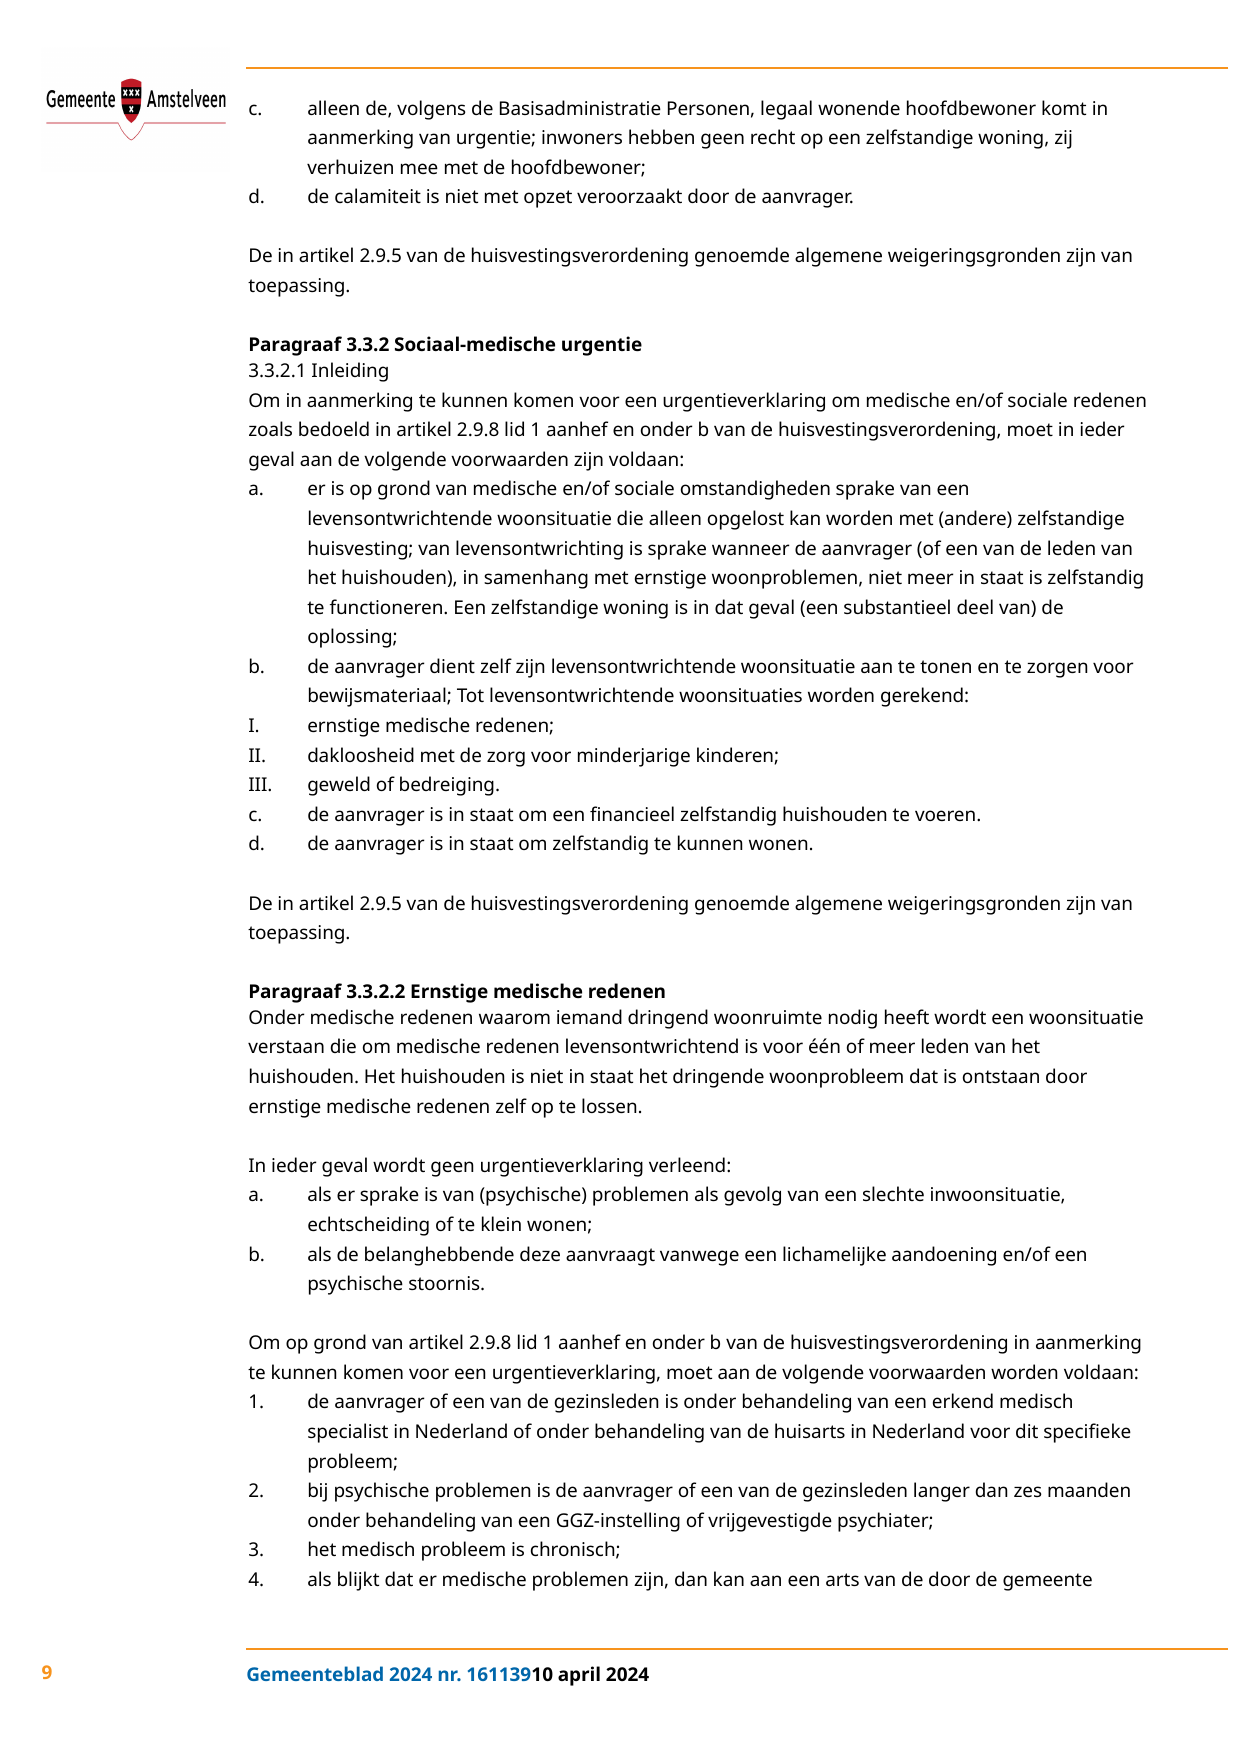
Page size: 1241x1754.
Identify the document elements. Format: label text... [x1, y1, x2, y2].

text Paragraaf 3.3.2 Sociaal-medische urgentie [248, 331, 1152, 357]
list ernstige medische redenen; [248, 712, 1152, 738]
list de calamiteit is niet met opzet veroorzaakt door de aanvrager. [248, 183, 1152, 209]
list als de belanghebbende deze aanvraagt vanwege een lichamelijke aandoening en/of een psychische stoornis. [248, 1241, 1152, 1296]
list er is op grond van medische en/of sociale omstandigheden sprake van een levensontwrichtende woonsituatie die alleen opgelost kan worden met (andere) zelfstandige huisvesting; van levensontwrichting is sprake wanneer de aanvrager (of een van de leden van het huishouden), in samenhang met ernstige woonproblemen, niet meer in staat is zelfstandig te functioneren. Een zelfstandige woning is in dat geval (een substantieel deel van) de oplossing; [248, 476, 1152, 649]
list de aanvrager of een van de gezinsleden is onder behandeling van een erkend medisch specialist in Nederland of onder behandeling van de huisarts in Nederland voor dit specifieke probleem; [248, 1389, 1152, 1474]
list de aanvrager is in staat om zelfstandig te kunnen wonen. [248, 831, 1152, 856]
text Paragraaf 3.3.2.2 Ernstige medische redenen [248, 978, 1152, 1004]
text De in artikel 2.9.5 van de huisvestingsverordening genoemde algemene weigeringsgronden zijn van toepassing. [248, 890, 1152, 945]
list geweld of bedreiging. [248, 771, 1152, 797]
list als blijkt dat er medische problemen zijn, dan kan aan een arts van de door de gemeente [248, 1566, 1152, 1592]
text Om in aanmerking te kunnen komen voor een urgentieverklaring om medische en/of sociale redenen zoals bedoeld in artikel 2.9.8 lid 1 aanhef en onder b van de huisvestingsverordening, moet in ieder geval aan de volgende voorwaarden zijn voldaan: [248, 387, 1152, 472]
picture [41, 47, 231, 172]
text Om op grond van artikel 2.9.8 lid 1 aanhef en onder b van de huisvestingsverordening in aanmerking te kunnen komen voor een urgentieverklaring, moet aan de volgende voorwaarden worden voldaan: [248, 1329, 1152, 1385]
list als er sprake is van (psychische) problemen als gevolg van een slechte inwoonsituatie, echtscheiding of te klein wonen; [248, 1182, 1152, 1237]
text Onder medische redenen waarom iemand dringend woonruimte nodig heeft wordt een woonsituatie verstaan die om medische redenen levensontwrichtend is voor één of meer leden van het huishouden. Het huishouden is niet in staat het dringende woonprobleem dat is ontstaan door ernstige medische redenen zelf op te lossen. [248, 1004, 1152, 1119]
text 3.3.2.1 Inleiding [248, 357, 1152, 383]
text In ieder geval wordt geen urgentieverklaring verleend: [248, 1152, 1152, 1178]
list bij psychische problemen is de aanvrager of een van de gezinsleden langer dan zes maanden onder behandeling van een GGZ-instelling of vrijgevestigde psychiater; [248, 1477, 1152, 1533]
list de aanvrager dient zelf zijn levensontwrichtende woonsituatie aan te tonen en te zorgen voor bewijsmateriaal; Tot levensontwrichtende woonsituaties worden gerekend: [248, 653, 1152, 708]
list dakloosheid met de zorg voor minderjarige kinderen; [248, 742, 1152, 767]
list het medisch probleem is chronisch; [248, 1537, 1152, 1562]
list de aanvrager is in staat om een financieel zelfstandig huishouden te voeren. [248, 801, 1152, 827]
text De in artikel 2.9.5 van de huisvestingsverordening genoemde algemene weigeringsgronden zijn van toepassing. [248, 243, 1152, 298]
list alleen de, volgens de Basisadministratie Personen, legaal wonende hoofdbewoner komt in aanmerking van urgentie; inwoners hebben geen recht op een zelfstandige woning, zij verhuizen mee met de hoofdbewoner; [248, 95, 1152, 180]
